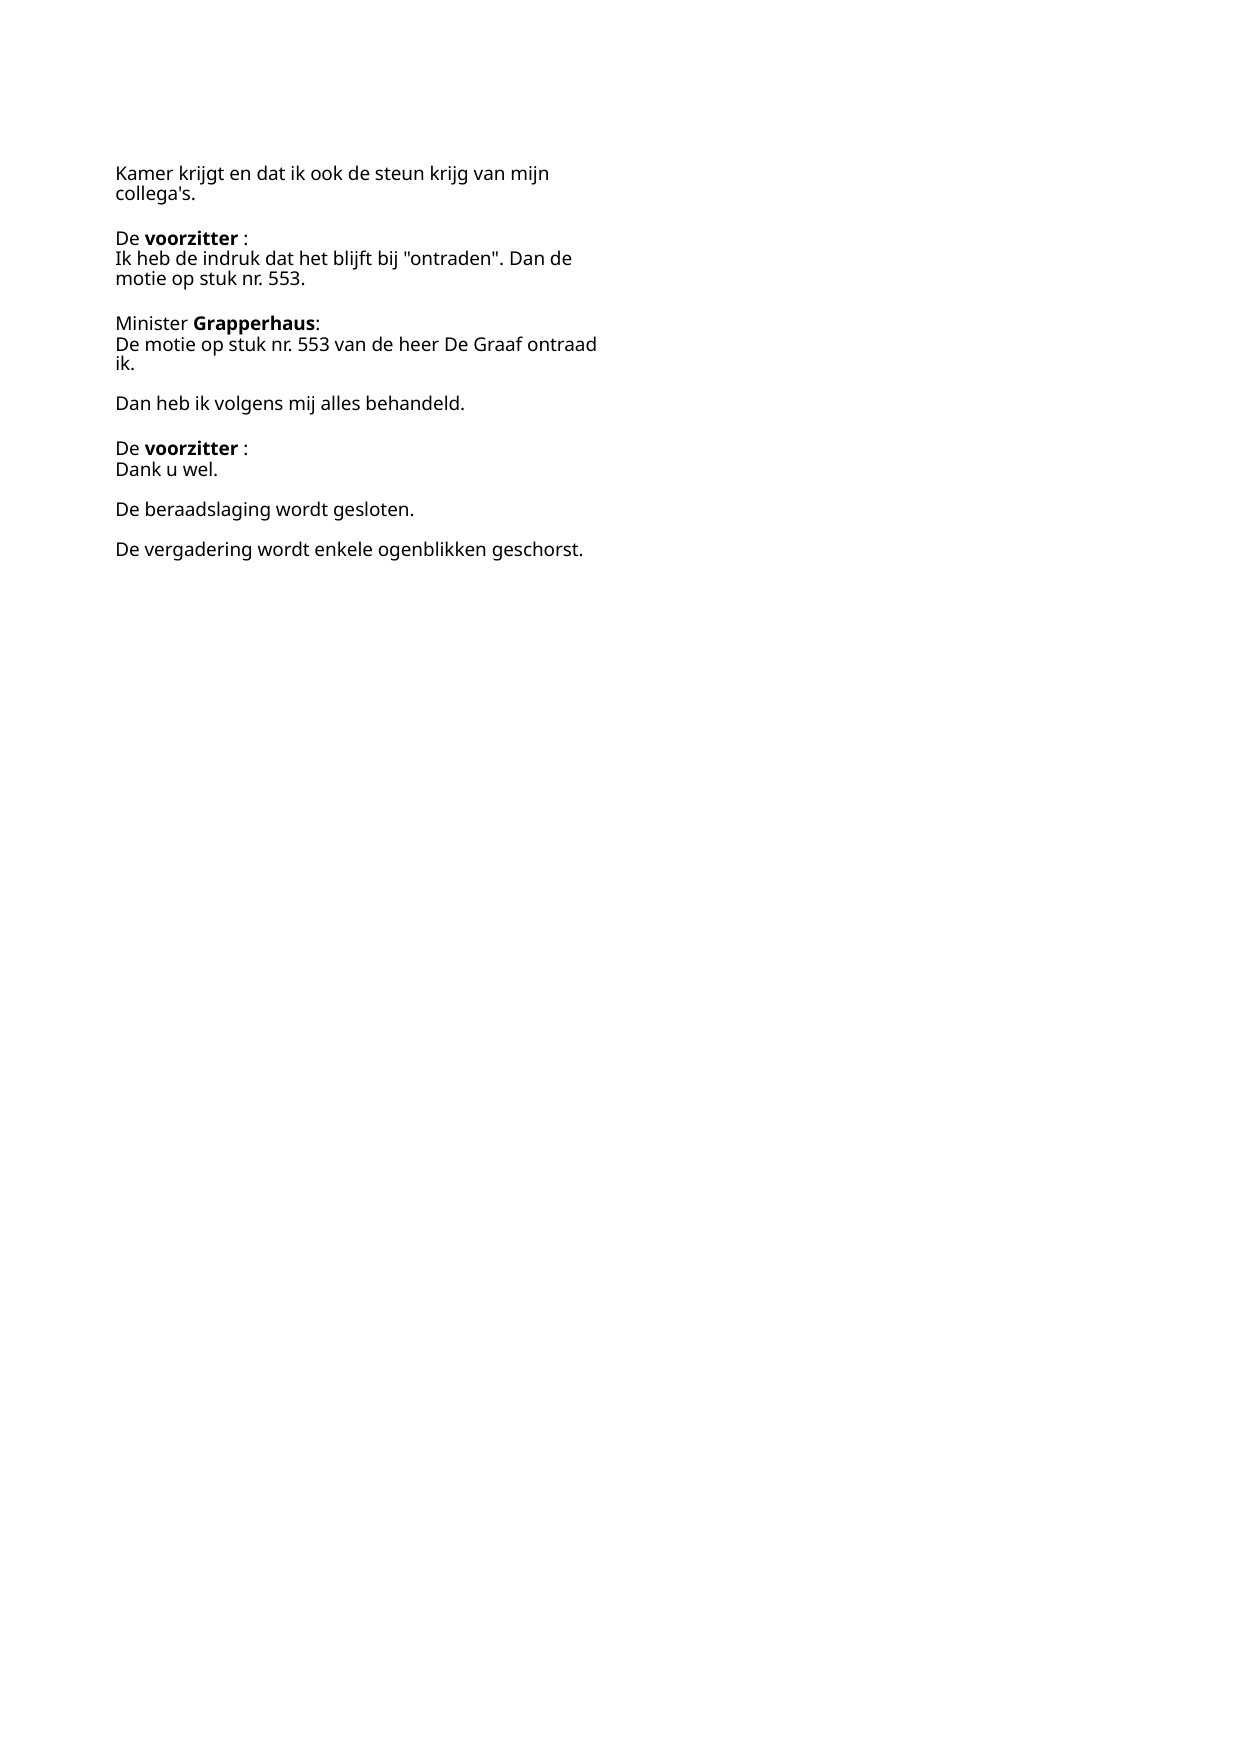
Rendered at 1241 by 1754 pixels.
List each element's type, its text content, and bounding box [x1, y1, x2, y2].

text De voorzitter : [115, 435, 605, 461]
text Kamer krijgt en dat ik ook de steun krijg van mijn collega's. [115, 165, 605, 204]
text De voorzitter : [115, 225, 605, 250]
text Dan heb ik volgens mij alles behandeld. [115, 395, 605, 414]
text Minister Grapperhaus: [115, 310, 605, 336]
text De beraadslaging wordt gesloten. [115, 501, 605, 520]
text Dank u wel. [115, 461, 605, 480]
text De vergadering wordt enkele ogenblikken geschorst. [115, 541, 605, 560]
text De motie op stuk nr. 553 van de heer De Graaf ontraad ik. [115, 336, 605, 374]
text Ik heb de indruk dat het blijft bij "ontraden". Dan de motie op stuk nr. 553. [115, 250, 605, 289]
